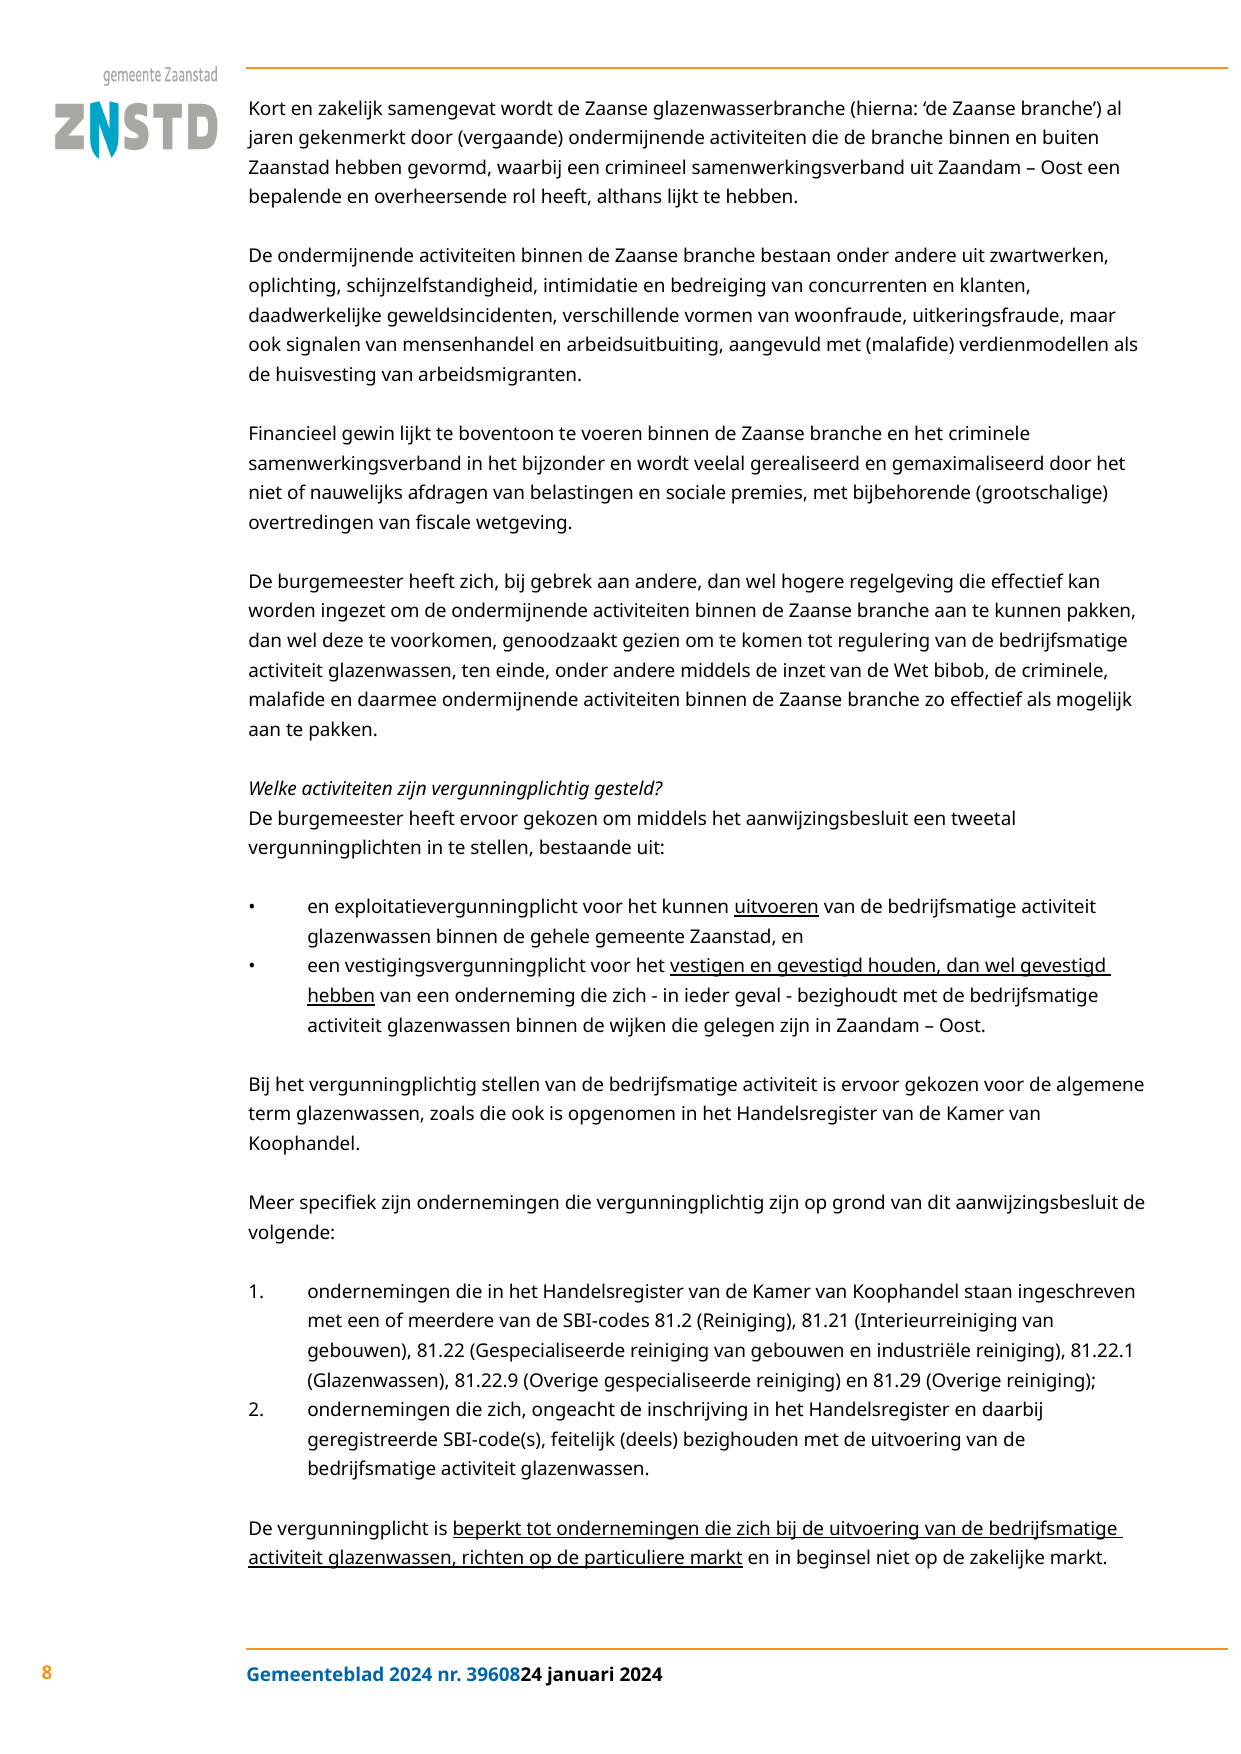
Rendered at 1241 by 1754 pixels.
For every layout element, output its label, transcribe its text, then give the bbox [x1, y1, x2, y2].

text De burgemeester heeft zich, bij gebrek aan andere, dan wel hogere regelgeving die effectief kan worden ingezet om de ondermijnende activiteiten binnen de Zaanse branche aan te kunnen pakken, dan wel deze te voorkomen, genoodzaakt gezien om te komen tot regulering van de bedrijfsmatige activiteit glazenwassen, ten einde, onder andere middels de inzet van de Wet bibob, de criminele, malafide en daarmee ondermijnende activiteiten binnen de Zaanse branche zo effectief als mogelijk aan te pakken. [248, 568, 1152, 742]
text De vergunningplicht is beperkt tot ondernemingen die zich bij de uitvoering van de bedrijfsmatige activiteit glazenwassen, richten op de particuliere markt en in beginsel niet op de zakelijke markt. [248, 1515, 1152, 1570]
text Kort en zakelijk samengevat wordt de Zaanse glazenwasserbranche (hierna: ‘de Zaanse branche’) al jaren gekenmerkt door (vergaande) ondermijnende activiteiten die de branche binnen en buiten Zaanstad hebben gevormd, waarbij een crimineel samenwerkingsverband uit Zaandam – Oost een bepalende en overheersende rol heeft, althans lijkt te hebben. [248, 95, 1152, 209]
text Financieel gewin lijkt te boventoon te voeren binnen de Zaanse branche en het criminele samenwerkingsverband in het bijzonder en wordt veelal gerealiseerd en gemaximaliseerd door het niet of nauwelijks afdragen van belastingen en sociale premies, met bijbehorende (grootschalige) overtredingen van fiscale wetgeving. [248, 420, 1152, 535]
list ondernemingen die in het Handelsregister van de Kamer van Koophandel staan ingeschreven met een of meerdere van de SBI-codes 81.2 (Reiniging), 81.21 (Interieurreiniging van gebouwen), 81.22 (Gespecialiseerde reiniging van gebouwen en industriële reiniging), 81.22.1 (Glazenwassen), 81.22.9 (Overige gespecialiseerde reiniging) en 81.29 (Overige reiniging); [248, 1278, 1152, 1393]
text Bij het vergunningplichtig stellen van de bedrijfsmatige activiteit is ervoor gekozen voor de algemene term glazenwassen, zoals die ook is opgenomen in het Handelsregister van de Kamer van Koophandel. [248, 1071, 1152, 1156]
text De burgemeester heeft ervoor gekozen om middels het aanwijzingsbesluit een tweetal vergunningplichten in te stellen, bestaande uit: [248, 805, 1152, 860]
list een vestigingsvergunningplicht voor het vestigen en gevestigd houden, dan wel gevestigd hebben van een onderneming die zich - in ieder geval - bezighoudt met de bedrijfsmatige activiteit glazenwassen binnen de wijken die gelegen zijn in Zaandam – Oost. [248, 953, 1152, 1038]
text Welke activiteiten zijn vergunningplichtig gesteld? [248, 775, 1152, 801]
list en exploitatievergunningplicht voor het kunnen uitvoeren van de bedrijfsmatige activiteit glazenwassen binnen de gehele gemeente Zaanstad, en [248, 893, 1152, 949]
picture [41, 47, 231, 172]
text De ondermijnende activiteiten binnen de Zaanse branche bestaan onder andere uit zwartwerken, oplichting, schijnzelfstandigheid, intimidatie en bedreiging van concurrenten en klanten, daadwerkelijke geweldsincidenten, verschillende vormen van woonfraude, uitkeringsfraude, maar ook signalen van mensenhandel en arbeidsuitbuiting, aangevuld met (malafide) verdienmodellen als de huisvesting van arbeidsmigranten. [248, 243, 1152, 387]
list ondernemingen die zich, ongeacht de inschrijving in het Handelsregister en daarbij geregistreerde SBI-code(s), feitelijk (deels) bezighouden met de uitvoering van de bedrijfsmatige activiteit glazenwassen. [248, 1396, 1152, 1481]
text Meer specifiek zijn ondernemingen die vergunningplichtig zijn op grond van dit aanwijzingsbesluit de volgende: [248, 1189, 1152, 1245]
